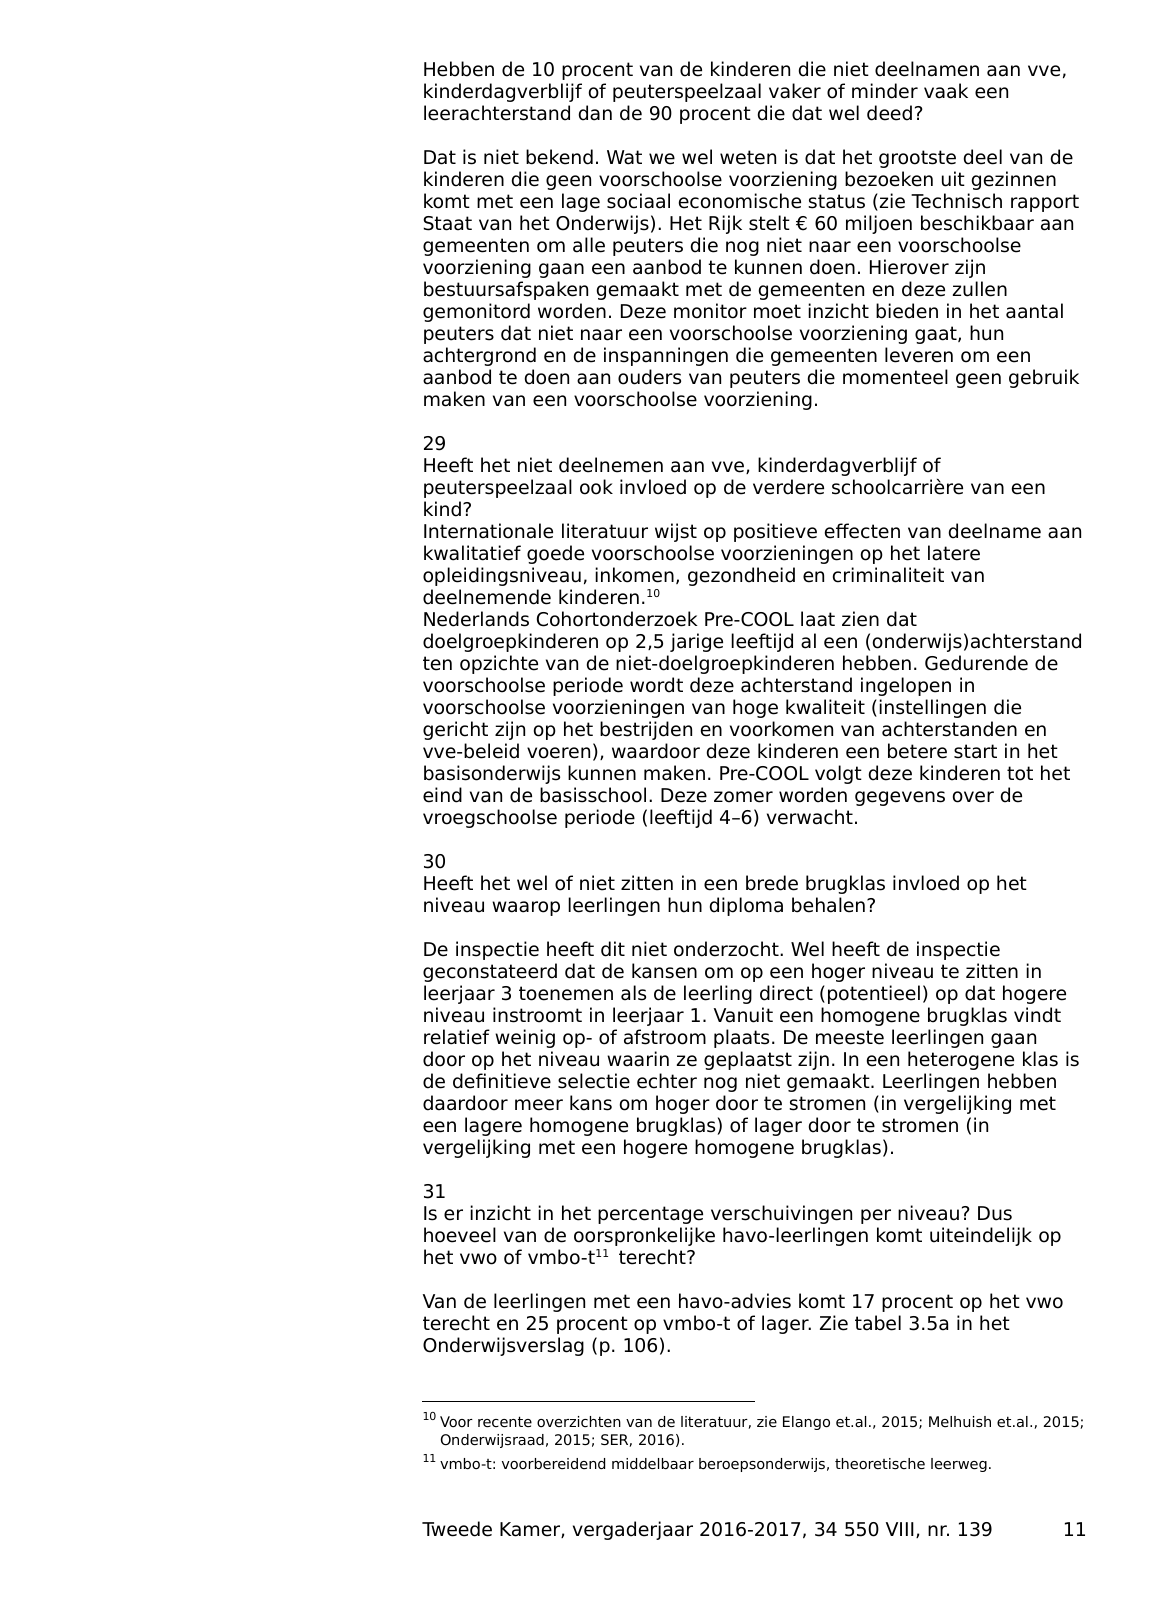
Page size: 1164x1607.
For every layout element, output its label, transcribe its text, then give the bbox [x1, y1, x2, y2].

text 31 [422, 1181, 1087, 1203]
text Heeft het niet deelnemen aan vve, kinderdagverblijf of peuterspeelzaal ook invloed op de verdere schoolcarrière van een kind? [422, 455, 1087, 521]
text Van de leerlingen met een havo-advies komt 17 procent op het vwo terecht en 25 procent op vmbo-t of lager. Zie tabel 3.5a in het Onderwijsverslag (p. 106). [422, 1291, 1087, 1357]
text Heeft het wel of niet zitten in een brede brugklas invloed op het niveau waarop leerlingen hun diploma behalen? [422, 873, 1087, 917]
text Nederlands Cohortonderzoek Pre-COOL laat zien dat doelgroepkinderen op 2,5 jarige leeftijd al een (onderwijs)achterstand ten opzichte van de niet-doelgroepkinderen hebben. Gedurende de voorschoolse periode wordt deze achterstand ingelopen in voorschoolse voorzieningen van hoge kwaliteit (instellingen die gericht zijn op het bestrijden en voorkomen van achterstanden en vve-beleid voeren), waardoor deze kinderen een betere start in het basisonderwijs kunnen maken. Pre-COOL volgt deze kinderen tot het eind van de basisschool. Deze zomer worden gegevens over de vroegschoolse periode (leeftijd 4–6) verwacht. [422, 609, 1087, 829]
text Dat is niet bekend. Wat we wel weten is dat het grootste deel van de kinderen die geen voorschoolse voorziening bezoeken uit gezinnen komt met een lage sociaal economische status (zie Technisch rapport Staat van het Onderwijs). Het Rijk stelt € 60 miljoen beschikbaar aan gemeenten om alle peuters die nog niet naar een voorschoolse voorziening gaan een aanbod te kunnen doen. Hierover zijn bestuursafspaken gemaakt met de gemeenten en deze zullen gemonitord worden. Deze monitor moet inzicht bieden in het aantal peuters dat niet naar een voorschoolse voorziening gaat, hun achtergrond en de inspanningen die gemeenten leveren om een aanbod te doen aan ouders van peuters die momenteel geen gebruik maken van een voorschoolse voorziening. [422, 147, 1087, 411]
text Is er inzicht in het percentage verschuivingen per niveau? Dus hoeveel van de oorspronkelijke havo-leerlingen komt uiteindelijk op het vwo of vmbo-t terecht? [422, 1203, 1087, 1269]
text Hebben de 10 procent van de kinderen die niet deelnamen aan vve, kinderdagverblijf of peuterspeelzaal vaker of minder vaak een leerachterstand dan de 90 procent die dat wel deed? [422, 59, 1087, 125]
text 30 [422, 851, 1087, 873]
text Voor recente overzichten van de literatuur, zie Elango et.al., 2015; Melhuish et.al., 2015; Onderwijsraad, 2015; SER, 2016). [422, 1410, 1087, 1449]
text De inspectie heeft dit niet onderzocht. Wel heeft de inspectie geconstateerd dat de kansen om op een hoger niveau te zitten in leerjaar 3 toenemen als de leerling direct (potentieel) op dat hogere niveau instroomt in leerjaar 1. Vanuit een homogene brugklas vindt relatief weinig op- of afstroom plaats. De meeste leerlingen gaan door op het niveau waarin ze geplaatst zijn. In een heterogene klas is de definitieve selectie echter nog niet gemaakt. Leerlingen hebben daardoor meer kans om hoger door te stromen (in vergelijking met een lagere homogene brugklas) of lager door te stromen (in vergelijking met een hogere homogene brugklas). [422, 939, 1087, 1159]
text Internationale literatuur wijst op positieve effecten van deelname aan kwalitatief goede voorschoolse voorzieningen op het latere opleidingsniveau, inkomen, gezondheid en criminaliteit van deelnemende kinderen. [422, 521, 1087, 609]
text vmbo-t: voorbereidend middelbaar beroepsonderwijs, theoretische leerweg. [422, 1452, 1087, 1474]
text 29 [422, 433, 1087, 455]
